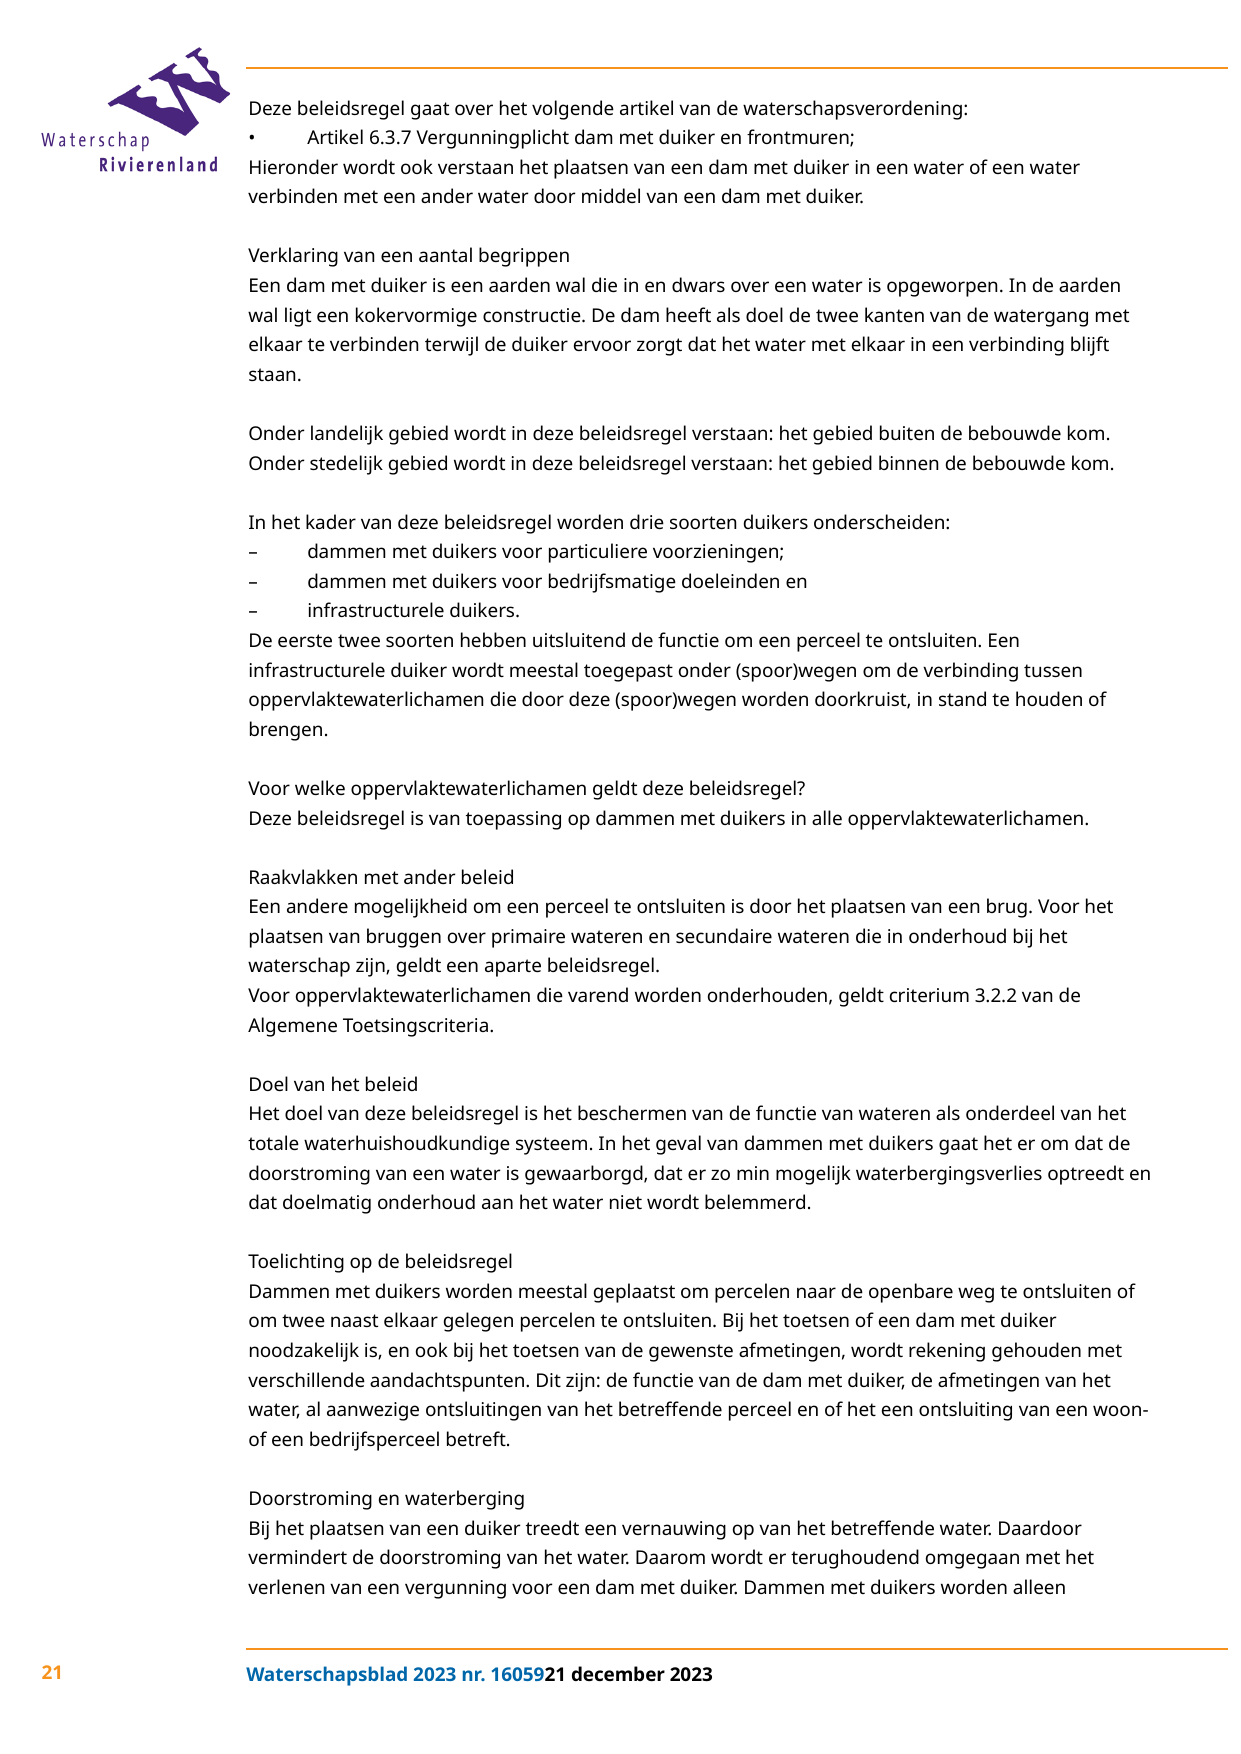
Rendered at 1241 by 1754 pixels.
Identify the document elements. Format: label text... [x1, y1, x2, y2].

text De eerste twee soorten hebben uitsluitend de functie om een perceel te ontsluiten. Een infrastructurele duiker wordt meestal toegepast onder (spoor)wegen om de verbinding tussen oppervlaktewaterlichamen die door deze (spoor)wegen worden doorkruist, in stand te houden of brengen. [248, 627, 1152, 742]
text Dammen met duikers worden meestal geplaatst om percelen naar de openbare weg te ontsluiten of om twee naast elkaar gelegen percelen te ontsluiten. Bij het toetsen of een dam met duiker noodzakelijk is, en ook bij het toetsen van de gewenste afmetingen, wordt rekening gehouden met verschillende aandachtspunten. Dit zijn: de functie van de dam met duiker, de afmetingen van het water, al aanwezige ontsluitingen van het betreffende perceel en of het een ontsluiting van een woon- of een bedrijfsperceel betreft. [248, 1278, 1152, 1452]
text Hieronder wordt ook verstaan het plaatsen van een dam met duiker in een water of een water verbinden met een ander water door middel van een dam met duiker. [248, 154, 1152, 209]
text Het doel van deze beleidsregel is het beschermen van de functie van wateren als onderdeel van het totale waterhuishoudkundige systeem. In het geval van dammen met duikers gaat het er om dat de doorstroming van een water is gewaarborgd, dat er zo min mogelijk waterbergingsverlies optreedt en dat doelmatig onderhoud aan het water niet wordt belemmerd. [248, 1101, 1152, 1215]
text Doel van het beleid [248, 1071, 1152, 1097]
list dammen met duikers voor bedrijfsmatige doeleinden en [248, 568, 1152, 594]
text Bij het plaatsen van een duiker treedt een vernauwing op van het betreffende water. Daardoor vermindert de doorstroming van het water. Daarom wordt er terughoudend omgegaan met het verlenen van een vergunning voor een dam met duiker. Dammen met duikers worden alleen [248, 1515, 1152, 1600]
text Deze beleidsregel gaat over het volgende artikel van de waterschapsverordening: [248, 95, 1152, 121]
text Verklaring van een aantal begrippen [248, 243, 1152, 268]
text Onder stedelijk gebied wordt in deze beleidsregel verstaan: het gebied binnen de bebouwde kom. [248, 450, 1152, 476]
list Artikel 6.3.7 Vergunningplicht dam met duiker en frontmuren; [248, 124, 1152, 150]
picture [41, 47, 231, 172]
text Voor welke oppervlaktewaterlichamen geldt deze beleidsregel? [248, 775, 1152, 801]
list infrastructurele duikers. [248, 598, 1152, 623]
text Onder landelijk gebied wordt in deze beleidsregel verstaan: het gebied buiten de bebouwde kom. [248, 420, 1152, 446]
text Deze beleidsregel is van toepassing op dammen met duikers in alle oppervlaktewaterlichamen. [248, 805, 1152, 831]
text Toelichting op de beleidsregel [248, 1248, 1152, 1274]
list dammen met duikers voor particuliere voorzieningen; [248, 538, 1152, 564]
text In het kader van deze beleidsregel worden drie soorten duikers onderscheiden: [248, 509, 1152, 535]
text Een dam met duiker is een aarden wal die in en dwars over een water is opgeworpen. In de aarden wal ligt een kokervormige constructie. De dam heeft als doel de twee kanten van de watergang met elkaar te verbinden terwijl de duiker ervoor zorgt dat het water met elkaar in een verbinding blijft staan. [248, 272, 1152, 387]
text Voor oppervlaktewaterlichamen die varend worden onderhouden, geldt criterium 3.2.2 van de Algemene Toetsingscriteria. [248, 982, 1152, 1038]
text Doorstroming en waterberging [248, 1485, 1152, 1511]
text Een andere mogelijkheid om een perceel te ontsluiten is door het plaatsen van een brug. Voor het plaatsen van bruggen over primaire wateren en secundaire wateren die in onderhoud bij het waterschap zijn, geldt een aparte beleidsregel. [248, 893, 1152, 978]
text Raakvlakken met ander beleid [248, 864, 1152, 890]
